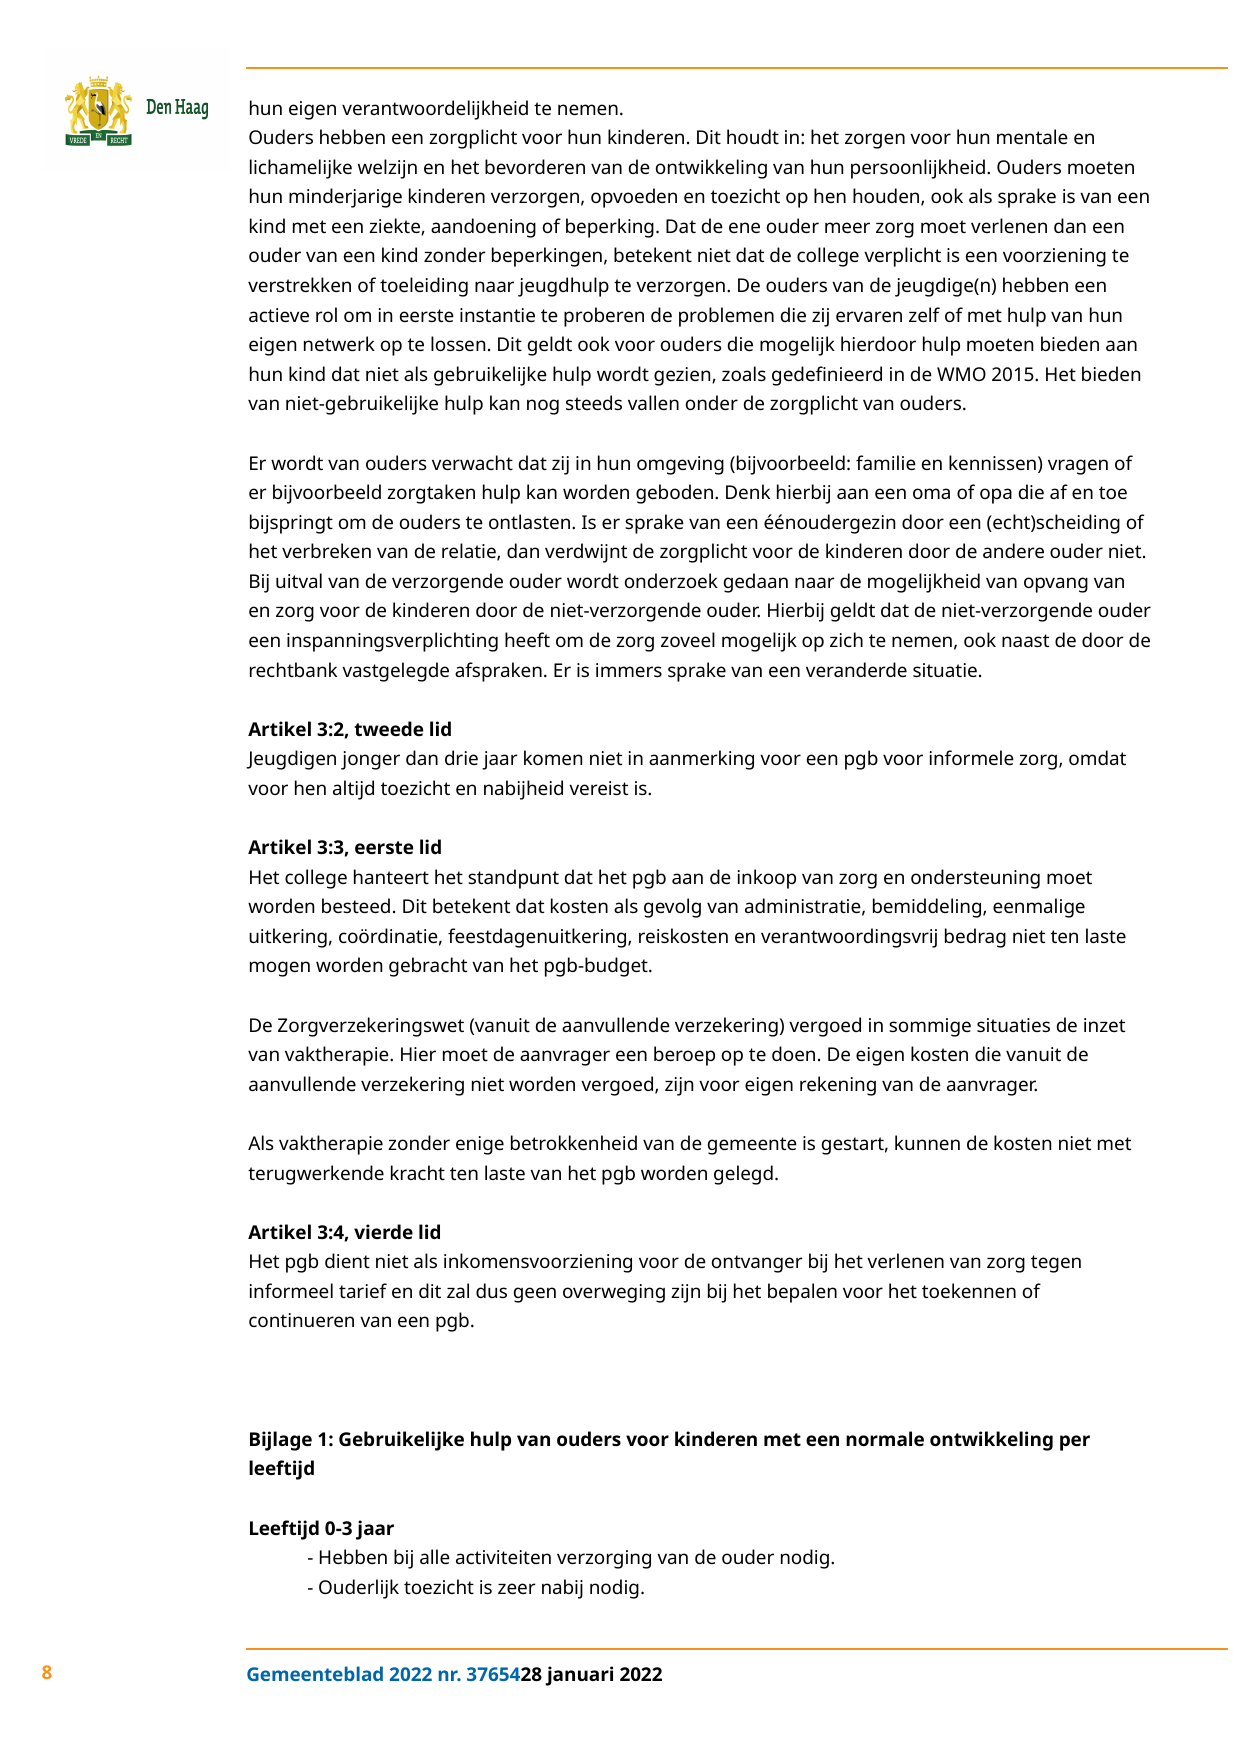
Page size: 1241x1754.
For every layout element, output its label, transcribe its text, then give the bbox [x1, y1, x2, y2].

text Bijlage 1: Gebruikelijke hulp van ouders voor kinderen met een normale ontwikkeling per leeftijd [248, 1426, 1152, 1481]
picture [41, 47, 231, 172]
text Als vaktherapie zonder enige betrokkenheid van de gemeente is gestart, kunnen de kosten niet met terugwerkende kracht ten laste van het pgb worden gelegd. [248, 1130, 1152, 1186]
list - Hebben bij alle activiteiten verzorging van de ouder nodig. [248, 1544, 1152, 1570]
text Artikel 3:4, vierde lid [248, 1219, 1152, 1245]
text Jeugdigen jonger dan drie jaar komen niet in aanmerking voor een pgb voor informele zorg, omdat voor hen altijd toezicht en nabijheid vereist is. [248, 746, 1152, 801]
text Artikel 3:2, tweede lid [248, 716, 1152, 742]
text De Zorgverzekeringswet (vanuit de aanvullende verzekering) vergoed in sommige situaties de inzet van vaktherapie. Hier moet de aanvrager een beroep op te doen. De eigen kosten die vanuit de aanvullende verzekering niet worden vergoed, zijn voor eigen rekening van de aanvrager. [248, 1012, 1152, 1097]
text Ouders hebben een zorgplicht voor hun kinderen. Dit houdt in: het zorgen voor hun mentale en lichamelijke welzijn en het bevorderen van de ontwikkeling van hun persoonlijkheid. Ouders moeten hun minderjarige kinderen verzorgen, opvoeden en toezicht op hen houden, ook als sprake is van een kind met een ziekte, aandoening of beperking. Dat de ene ouder meer zorg moet verlenen dan een ouder van een kind zonder beperkingen, betekent niet dat de college verplicht is een voorziening te verstrekken of toeleiding naar jeugdhulp te verzorgen. De ouders van de jeugdige(n) hebben een actieve rol om in eerste instantie te proberen de problemen die zij ervaren zelf of met hulp van hun eigen netwerk op te lossen. Dit geldt ook voor ouders die mogelijk hierdoor hulp moeten bieden aan hun kind dat niet als gebruikelijke hulp wordt gezien, zoals gedefinieerd in de WMO 2015. Het bieden van niet-gebruikelijke hulp kan nog steeds vallen onder de zorgplicht van ouders. [248, 124, 1152, 416]
text Het pgb dient niet als inkomensvoorziening voor de ontvanger bij het verlenen van zorg tegen informeel tarief en dit zal dus geen overweging zijn bij het bepalen voor het toekennen of continueren van een pgb. [248, 1248, 1152, 1333]
text hun eigen verantwoordelijkheid te nemen. [248, 95, 1152, 121]
text Er wordt van ouders verwacht dat zij in hun omgeving (bijvoorbeeld: familie en kennissen) vragen of er bijvoorbeeld zorgtaken hulp kan worden geboden. Denk hierbij aan een oma of opa die af en toe bijspringt om de ouders te ontlasten. Is er sprake van een éénoudergezin door een (echt)scheiding of het verbreken van de relatie, dan verdwijnt de zorgplicht voor de kinderen door de andere ouder niet. Bij uitval van de verzorgende ouder wordt onderzoek gedaan naar de mogelijkheid van opvang van en zorg voor de kinderen door de niet-verzorgende ouder. Hierbij geldt dat de niet-verzorgende ouder een inspanningsverplichting heeft om de zorg zoveel mogelijk op zich te nemen, ook naast de door de rechtbank vastgelegde afspraken. Er is immers sprake van een veranderde situatie. [248, 450, 1152, 683]
text Artikel 3:3, eerste lid [248, 834, 1152, 860]
text Het college hanteert het standpunt dat het pgb aan de inkoop van zorg en ondersteuning moet worden besteed. Dit betekent dat kosten als gevolg van administratie, bemiddeling, eenmalige uitkering, coördinatie, feestdagenuitkering, reiskosten en verantwoordingsvrij bedrag niet ten laste mogen worden gebracht van het pgb-budget. [248, 864, 1152, 978]
text Leeftijd 0-3 jaar [248, 1515, 1152, 1541]
list - Ouderlijk toezicht is zeer nabij nodig. [248, 1574, 1152, 1600]
